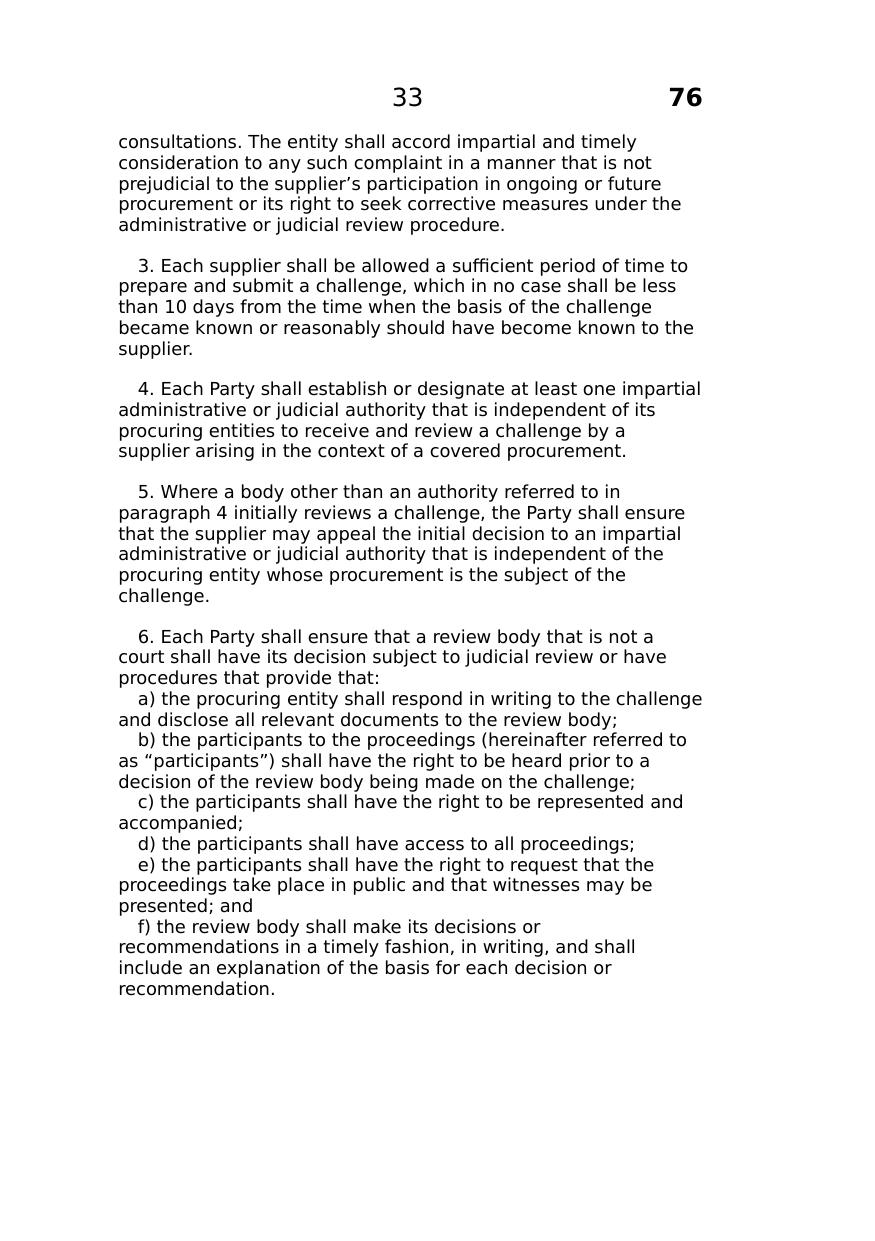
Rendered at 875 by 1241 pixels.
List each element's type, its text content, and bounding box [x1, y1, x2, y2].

text 3. Each supplier shall be allowed a sufficient period of time to prepare and submit a challenge, which in no case shall be less than 10 days from the time when the basis of the challenge became known or reasonably should have become known to the supplier. [118, 256, 703, 359]
text 6. Each Party shall ensure that a review body that is not a court shall have its decision subject to judicial review or have procedures that provide that: [118, 626, 703, 689]
text e) the participants shall have the right to request that the proceedings take place in public and that witnesses may be presented; and [118, 854, 703, 917]
text d) the participants shall have access to all proceedings; [118, 834, 703, 854]
text f) the review body shall make its decisions or recommendations in a timely fashion, in writing, and shall include an explanation of the basis for each decision or recommendation. [118, 917, 703, 999]
text c) the participants shall have the right to be represented and accompanied; [118, 792, 703, 834]
text consultations. The entity shall accord impartial and timely consideration to any such complaint in a manner that is not prejudicial to the supplier’s participation in ongoing or future procurement or its right to seek corrective measures under the administrative or judicial review procedure. [118, 132, 703, 236]
text b) the participants to the proceedings (hereinafter referred to as “participants”) shall have the right to be heard prior to a decision of the review body being made on the challenge; [118, 730, 703, 792]
text a) the procuring entity shall respond in writing to the challenge and disclose all relevant documents to the review body; [118, 689, 703, 730]
text 5. Where a body other than an authority referred to in paragraph 4 initially reviews a challenge, the Party shall ensure that the supplier may appeal the initial decision to an impartial administrative or judicial authority that is independent of the procuring entity whose procurement is the subject of the challenge. [118, 482, 703, 606]
text 4. Each Party shall establish or designate at least one impartial administrative or judicial authority that is independent of its procuring entities to receive and review a challenge by a supplier arising in the context of a covered procurement. [118, 379, 703, 462]
